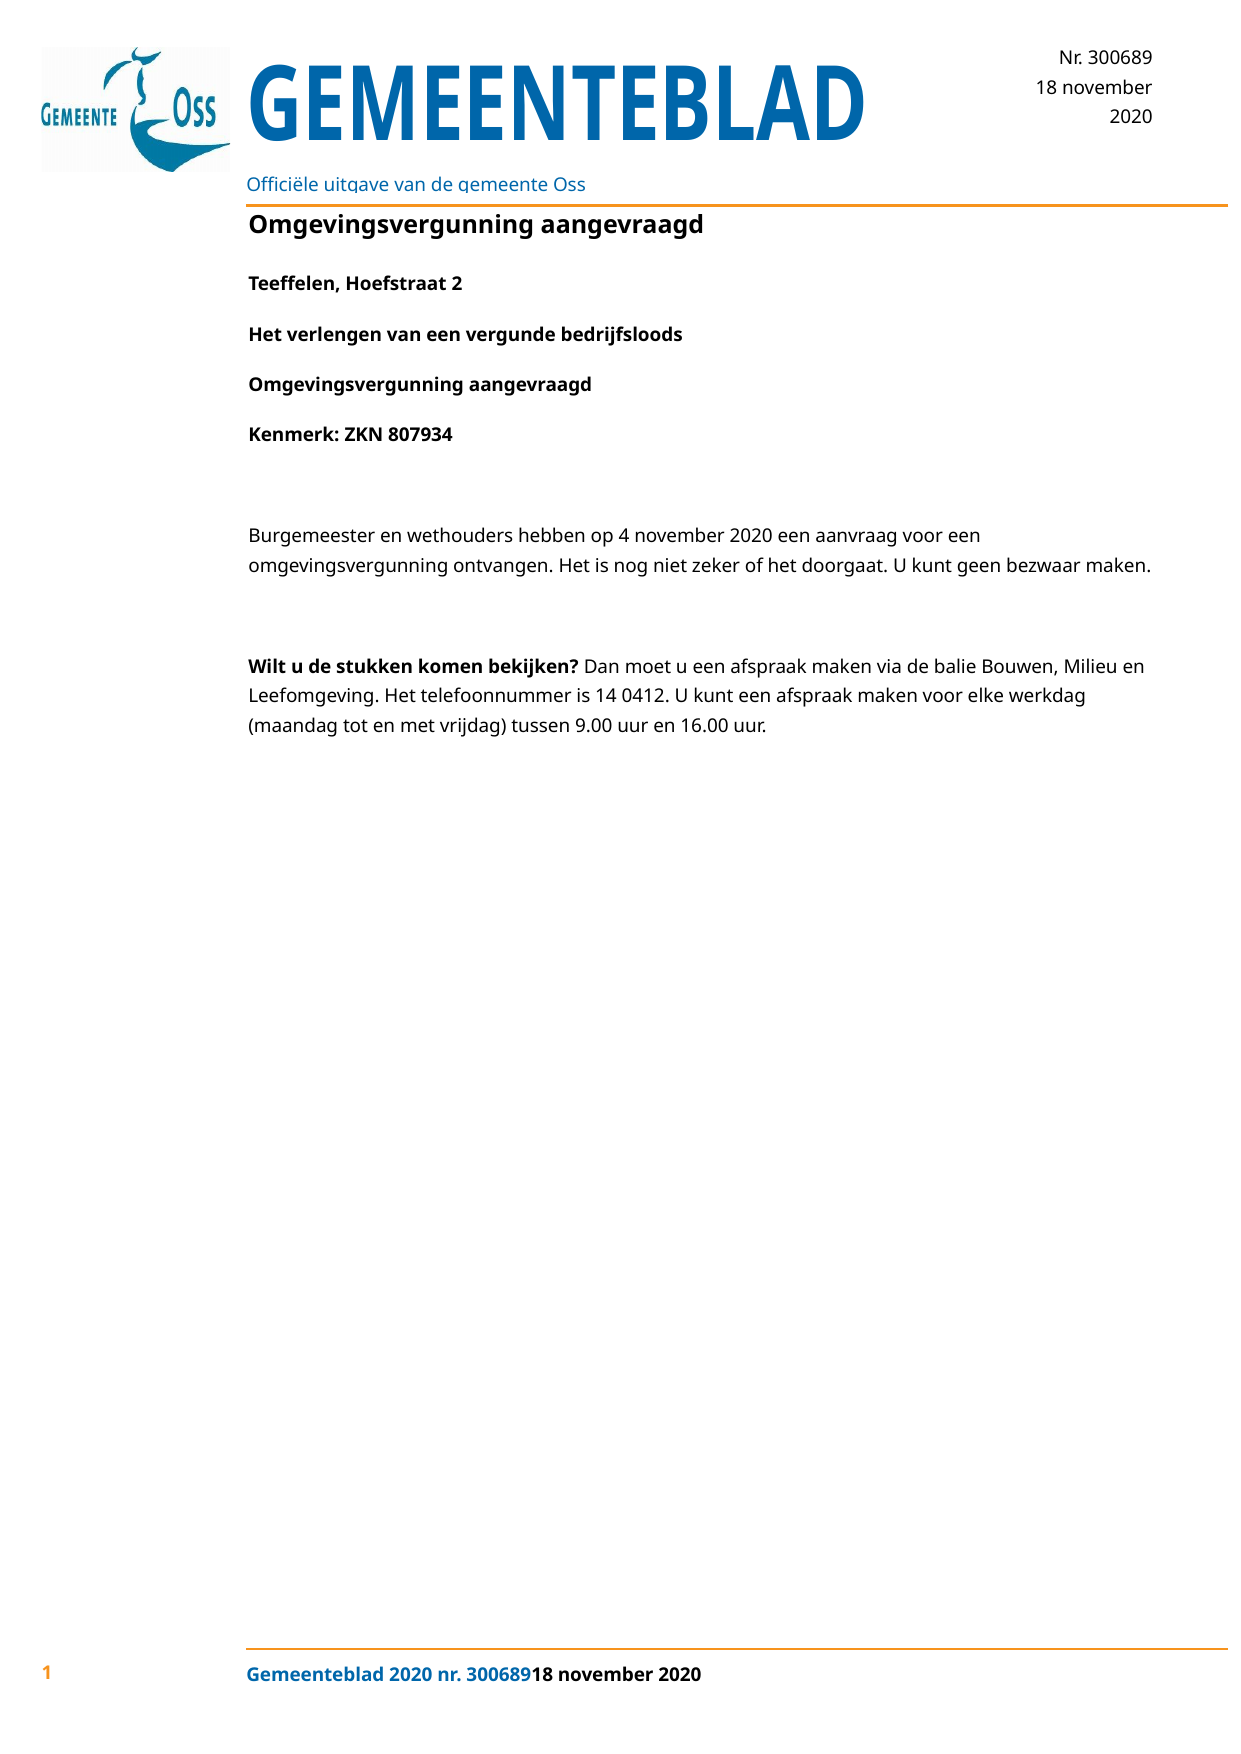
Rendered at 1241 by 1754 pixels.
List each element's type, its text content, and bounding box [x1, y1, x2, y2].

text Het verlengen van een vergunde bedrijfsloods [248, 321, 1152, 346]
text Kenmerk: ZKN 807934 [248, 422, 1152, 447]
text Wilt u de stukken komen bekijken? Dan moet u een afspraak maken via de balie Bouwen, Milieu en Leefomgeving. Het telefoonnummer is 14 0412. U kunt een afspraak maken voor elke werkdag (maandag tot en met vrijdag) tussen 9.00 uur en 16.00 uur. [248, 653, 1152, 738]
text Teeffelen, Hoefstraat 2 [248, 270, 1152, 296]
text Omgevingsvergunning aangevraagd [248, 207, 1152, 241]
text Omgevingsvergunning aangevraagd [248, 371, 1152, 397]
text Burgemeester en wethouders hebben op 4 november 2020 een aanvraag voor een omgevingsvergunning ontvangen. Het is nog niet zeker of het doorgaat. U kunt geen bezwaar maken. [248, 522, 1152, 578]
picture [41, 47, 231, 172]
